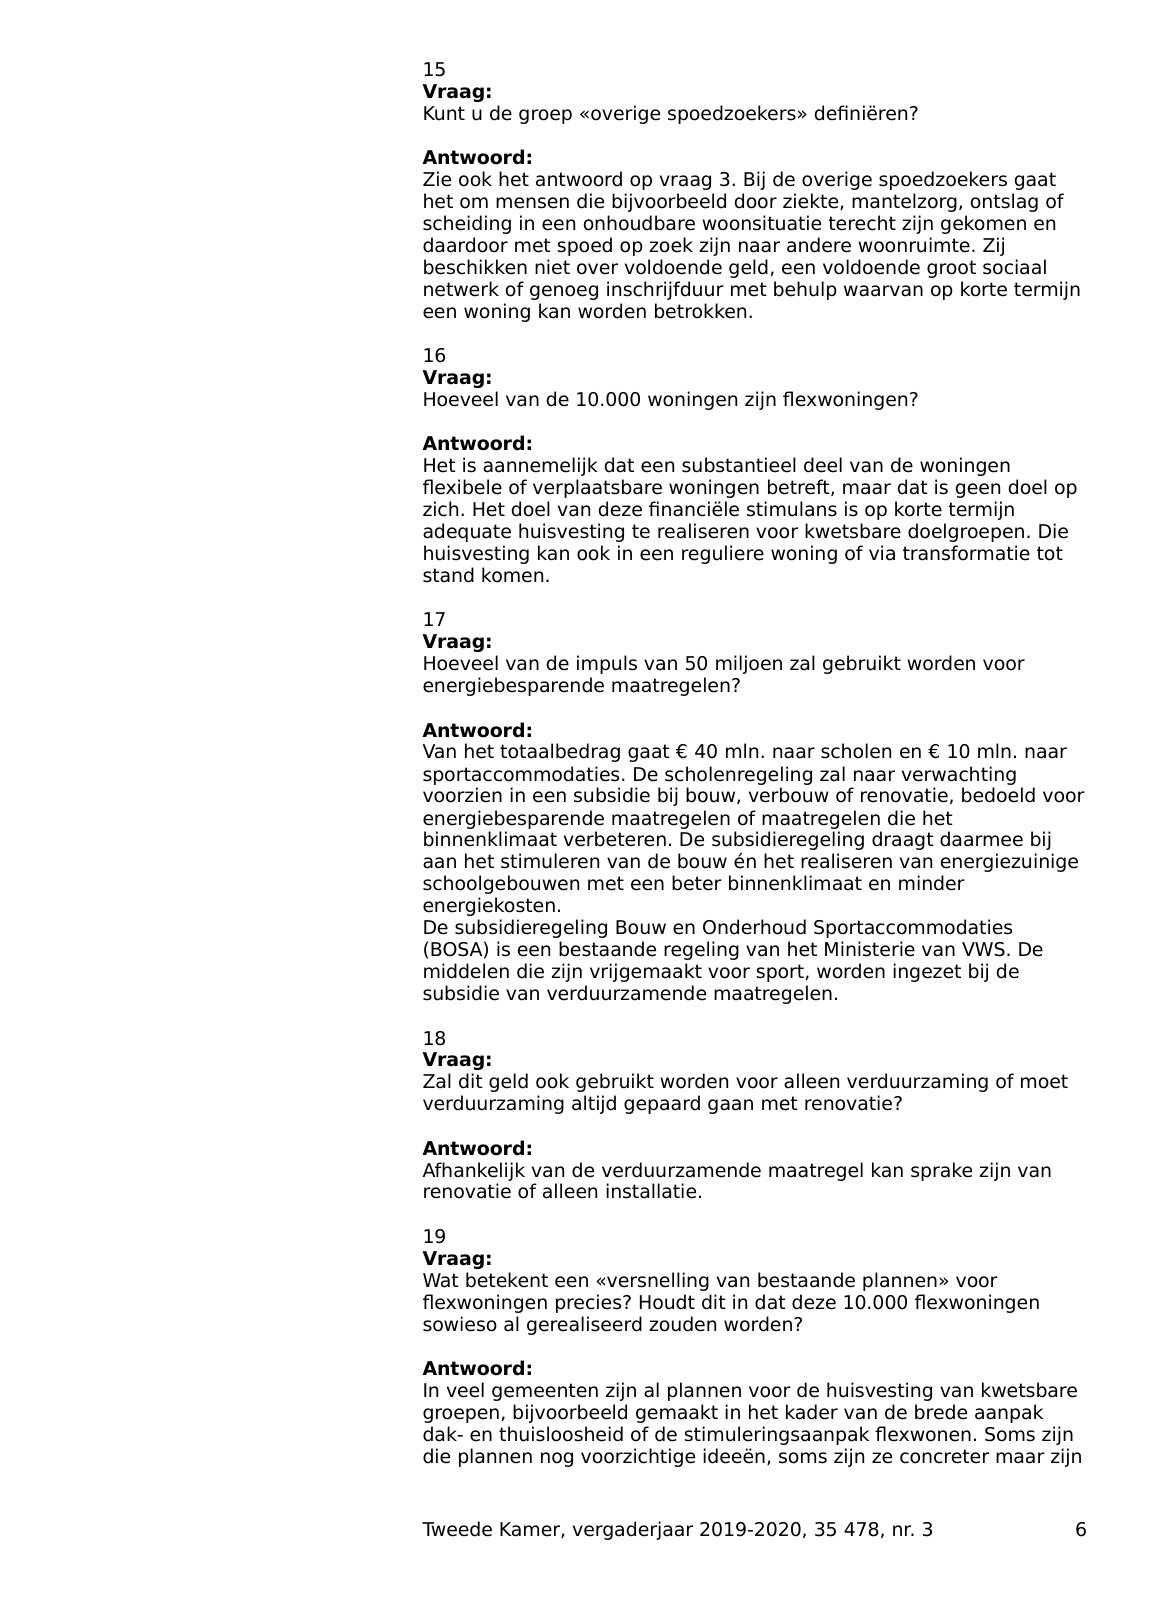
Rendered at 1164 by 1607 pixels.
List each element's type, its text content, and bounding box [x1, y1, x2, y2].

text Vraag: [422, 1049, 1087, 1071]
text Vraag: [422, 81, 1087, 103]
text Kunt u de groep «overige spoedzoekers» definiëren? [422, 103, 1087, 125]
text Antwoord: [422, 719, 1087, 741]
text Antwoord: [422, 433, 1087, 455]
text Hoeveel van de impuls van 50 miljoen zal gebruikt worden voor energiebesparende maatregelen? [422, 653, 1087, 697]
text Vraag: [422, 367, 1087, 389]
text Afhankelijk van de verduurzamende maatregel kan sprake zijn van renovatie of alleen installatie. [422, 1159, 1087, 1203]
text 19 [422, 1226, 1087, 1248]
text 18 [422, 1027, 1087, 1049]
text Zie ook het antwoord op vraag 3. Bij de overige spoedzoekers gaat het om mensen die bijvoorbeeld door ziekte, mantelzorg, ontslag of scheiding in een onhoudbare woonsituatie terecht zijn gekomen en daardoor met spoed op zoek zijn naar andere woonruimte. Zij beschikken niet over voldoende geld, een voldoende groot sociaal netwerk of genoeg inschrijfduur met behulp waarvan op korte termijn een woning kan worden betrokken. [422, 169, 1087, 323]
text Vraag: [422, 1248, 1087, 1269]
text Antwoord: [422, 1137, 1087, 1159]
text Van het totaalbedrag gaat € 40 mln. naar scholen en € 10 mln. naar sportaccommodaties. De scholenregeling zal naar verwachting voorzien in een subsidie bij bouw, verbouw of renovatie, bedoeld voor energiebesparende maatregelen of maatregelen die het binnenklimaat verbeteren. De subsidieregeling draagt daarmee bij aan het stimuleren van de bouw én het realiseren van energiezuinige schoolgebouwen met een beter binnenklimaat en minder energiekosten. [422, 741, 1087, 917]
text De subsidieregeling Bouw en Onderhoud Sportaccommodaties (BOSA) is een bestaande regeling van het Ministerie van VWS. De middelen die zijn vrijgemaakt voor sport, worden ingezet bij de subsidie van verduurzamende maatregelen. [422, 917, 1087, 1005]
text Antwoord: [422, 1358, 1087, 1380]
text Wat betekent een «versnelling van bestaande plannen» voor flexwoningen precies? Houdt dit in dat deze 10.000 flexwoningen sowieso al gerealiseerd zouden worden? [422, 1269, 1087, 1336]
text Vraag: [422, 631, 1087, 653]
text In veel gemeenten zijn al plannen voor de huisvesting van kwetsbare groepen, bijvoorbeeld gemaakt in het kader van de brede aanpak dak- en thuisloosheid of de stimuleringsaanpak flexwonen. Soms zijn die plannen nog voorzichtige ideeën, soms zijn ze concreter maar zijn [422, 1380, 1087, 1468]
text 16 [422, 345, 1087, 367]
text 17 [422, 609, 1087, 631]
text Antwoord: [422, 147, 1087, 169]
text Het is aannemelijk dat een substantieel deel van de woningen flexibele of verplaatsbare woningen betreft, maar dat is geen doel op zich. Het doel van deze financiële stimulans is op korte termijn adequate huisvesting te realiseren voor kwetsbare doelgroepen. Die huisvesting kan ook in een reguliere woning of via transformatie tot stand komen. [422, 455, 1087, 587]
text Zal dit geld ook gebruikt worden voor alleen verduurzaming of moet verduurzaming altijd gepaard gaan met renovatie? [422, 1071, 1087, 1115]
text Hoeveel van de 10.000 woningen zijn flexwoningen? [422, 389, 1087, 411]
text 15 [422, 59, 1087, 81]
